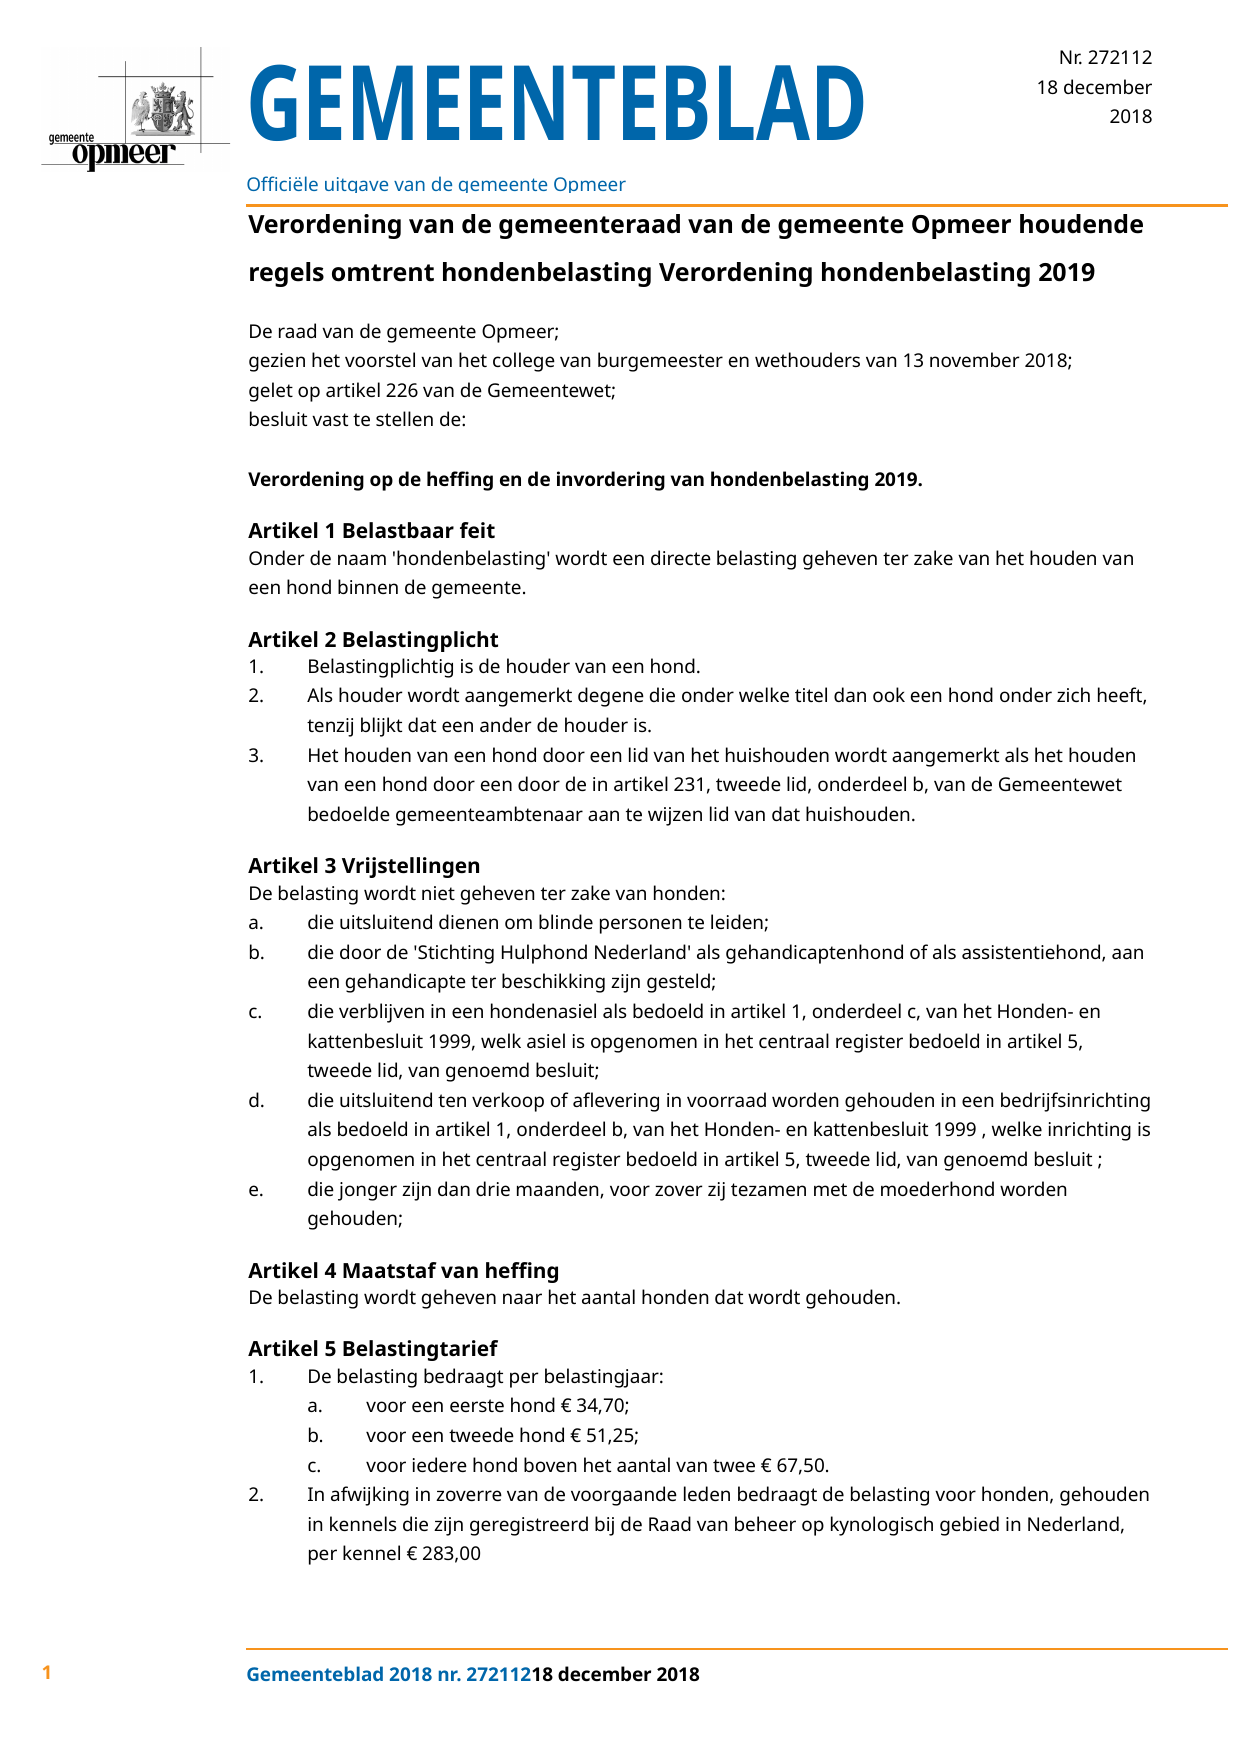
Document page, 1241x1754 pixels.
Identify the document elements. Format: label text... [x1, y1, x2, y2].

list In afwijking in zoverre van de voorgaande leden bedraagt de belasting voor honden, gehouden in kennels die zijn geregistreerd bij de Raad van beheer op kynologisch gebied in Nederland, per kennel € 283,00 [248, 1481, 1152, 1566]
text De belasting wordt niet geheven ter zake van honden: [248, 880, 1152, 906]
list voor een tweede hond € 51,25; [307, 1422, 1152, 1448]
text Artikel 2 Belastingplicht [248, 625, 1152, 653]
list die verblijven in een hondenasiel als bedoeld in artikel 1, onderdeel c, van het Honden- en kattenbesluit 1999, welk asiel is opgenomen in het centraal register bedoeld in artikel 5, tweede lid, van genoemd besluit; [248, 998, 1152, 1083]
list die jonger zijn dan drie maanden, voor zover zij tezamen met de moederhond worden gehouden; [248, 1176, 1152, 1231]
text Artikel 3 Vrijstellingen [248, 851, 1152, 880]
text Onder de naam 'hondenbelasting' wordt een directe belasting geheven ter zake van het houden van een hond binnen de gemeente. [248, 545, 1152, 600]
text Artikel 1 Belastbaar feit [248, 516, 1152, 545]
text gezien het voorstel van het college van burgemeester en wethouders van 13 november 2018; [248, 347, 1152, 373]
list die uitsluitend ten verkoop of aflevering in voorraad worden gehouden in een bedrijfsinrichting als bedoeld in artikel 1, onderdeel b, van het Honden- en kattenbesluit 1999 , welke inrichting is opgenomen in het centraal register bedoeld in artikel 5, tweede lid, van genoemd besluit ; [248, 1087, 1152, 1172]
text Artikel 5 Belastingtarief [248, 1334, 1152, 1363]
text De belasting wordt geheven naar het aantal honden dat wordt gehouden. [248, 1284, 1152, 1310]
list die door de 'Stichting Hulphond Nederland' als gehandicaptenhond of als assistentiehond, aan een gehandicapte ter beschikking zijn gesteld; [248, 939, 1152, 994]
list Het houden van een hond door een lid van het huishouden wordt aangemerkt als het houden van een hond door een door de in artikel 231, tweede lid, onderdeel b, van de Gemeentewet bedoelde gemeenteambtenaar aan te wijzen lid van dat huishouden. [248, 742, 1152, 827]
list De belasting bedraagt per belastingjaar: [248, 1363, 1152, 1389]
text Artikel 4 Maatstaf van heffing [248, 1256, 1152, 1284]
list Belastingplichtig is de houder van een hond. [248, 653, 1152, 679]
text Verordening van de gemeenteraad van de gemeente Opmeer houdende regels omtrent hondenbelasting Verordening hondenbelasting 2019 [248, 207, 1152, 288]
text De raad van de gemeente Opmeer; [248, 318, 1152, 344]
text Verordening op de heffing en de invordering van hondenbelasting 2019. [248, 466, 1152, 492]
list die uitsluitend dienen om blinde personen te leiden; [248, 909, 1152, 935]
list voor een eerste hond € 34,70; [307, 1393, 1152, 1418]
picture [41, 47, 231, 172]
list voor iedere hond boven het aantal van twee € 67,50. [307, 1452, 1152, 1477]
text besluit vast te stellen de: [248, 407, 1152, 432]
list Als houder wordt aangemerkt degene die onder welke titel dan ook een hond onder zich heeft, tenzij blijkt dat een ander de houder is. [248, 683, 1152, 738]
text gelet op artikel 226 van de Gemeentewet; [248, 377, 1152, 403]
